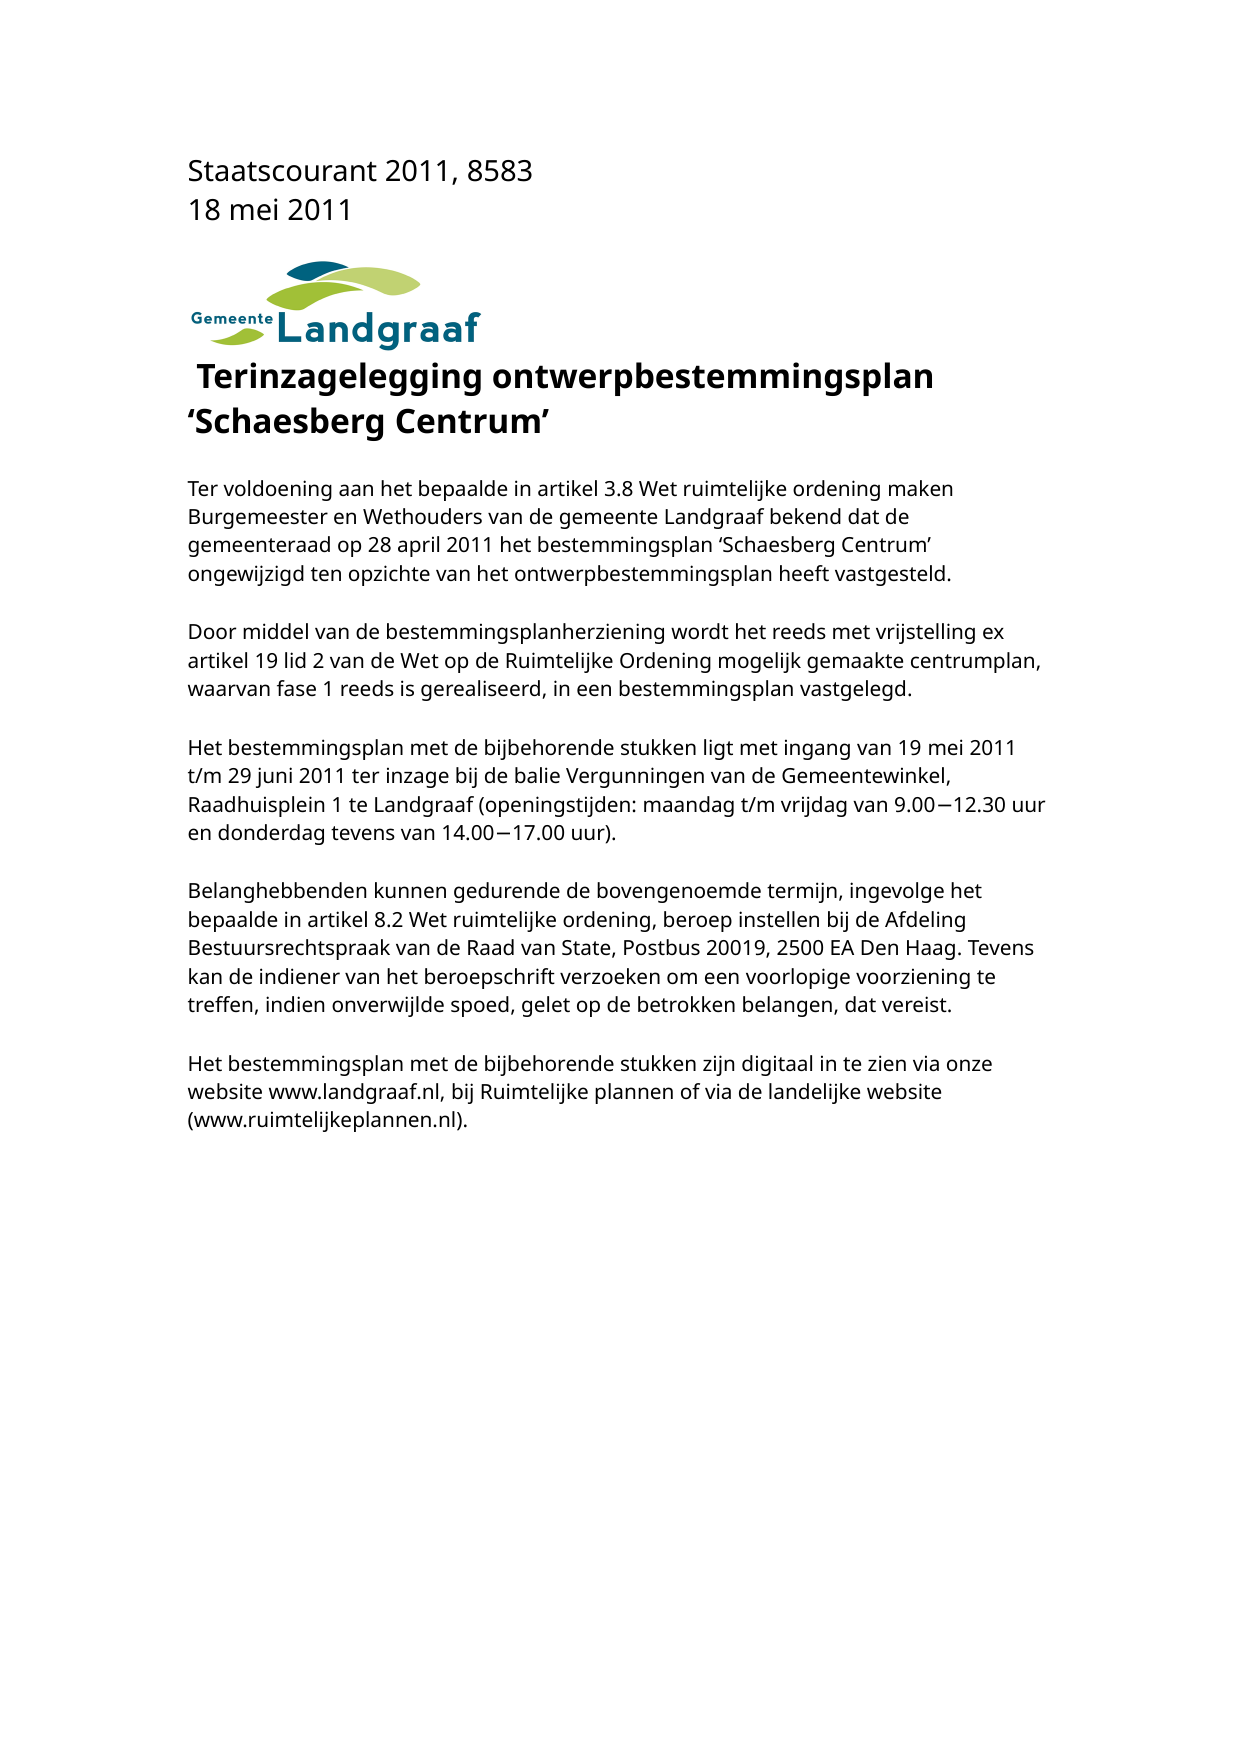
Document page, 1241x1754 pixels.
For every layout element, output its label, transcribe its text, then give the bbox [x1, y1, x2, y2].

text Belanghebbenden kunnen gedurende de bovengenoemde termijn, ingevolge het bepaalde in artikel 8.2 Wet ruimtelijke ordening, beroep instellen bij de Afdeling Bestuursrechtspraak van de Raad van State, Postbus 20019, 2500 EA Den Haag. Tevens kan de indiener van het beroepschrift verzoeken om een voorlopige voorziening te treffen, indien onverwijlde spoed, gelet op de betrokken belangen, dat vereist. [187, 877, 1053, 1019]
text Staatscourant 2011, 8583 [187, 150, 1053, 190]
text 18 mei 2011 [187, 190, 1053, 229]
text Het bestemmingsplan met de bijbehorende stukken ligt met ingang van 19 mei 2011 t/m 29 juni 2011 ter inzage bij de balie Vergunningen van de Gemeentewinkel, Raadhuisplein 1 te Landgraaf (openingstijden: maandag t/m vrijdag van 9.00−12.30 uur en donderdag tevens van 14.00−17.00 uur). [187, 733, 1053, 847]
picture [187, 258, 484, 353]
text Het bestemmingsplan met de bijbehorende stukken zijn digitaal in te zien via onze website www.landgraaf.nl, bij Ruimtelijke plannen of via de landelijke website (www.ruimtelijkeplannen.nl). [187, 1049, 1053, 1134]
text Ter voldoening aan het bepaalde in artikel 3.8 Wet ruimtelijke ordening maken Burgemeester en Wethouders van de gemeente Landgraaf bekend dat de gemeenteraad op 28 april 2011 het bestemmingsplan ‘Schaesberg Centrum’ ongewijzigd ten opzichte van het ontwerpbestemmingsplan heeft vastgesteld. [187, 474, 1053, 587]
text Door middel van de bestemmingsplanherziening wordt het reeds met vrijstelling ex artikel 19 lid 2 van de Wet op de Ruimtelijke Ordening mogelijk gemaakte centrumplan, waarvan fase 1 reeds is gerealiseerd, in een bestemmingsplan vastgelegd. [187, 617, 1053, 703]
subtitle Terinzagelegging ontwerpbestemmingsplan ‘Schaesberg Centrum’ [187, 271, 1053, 444]
